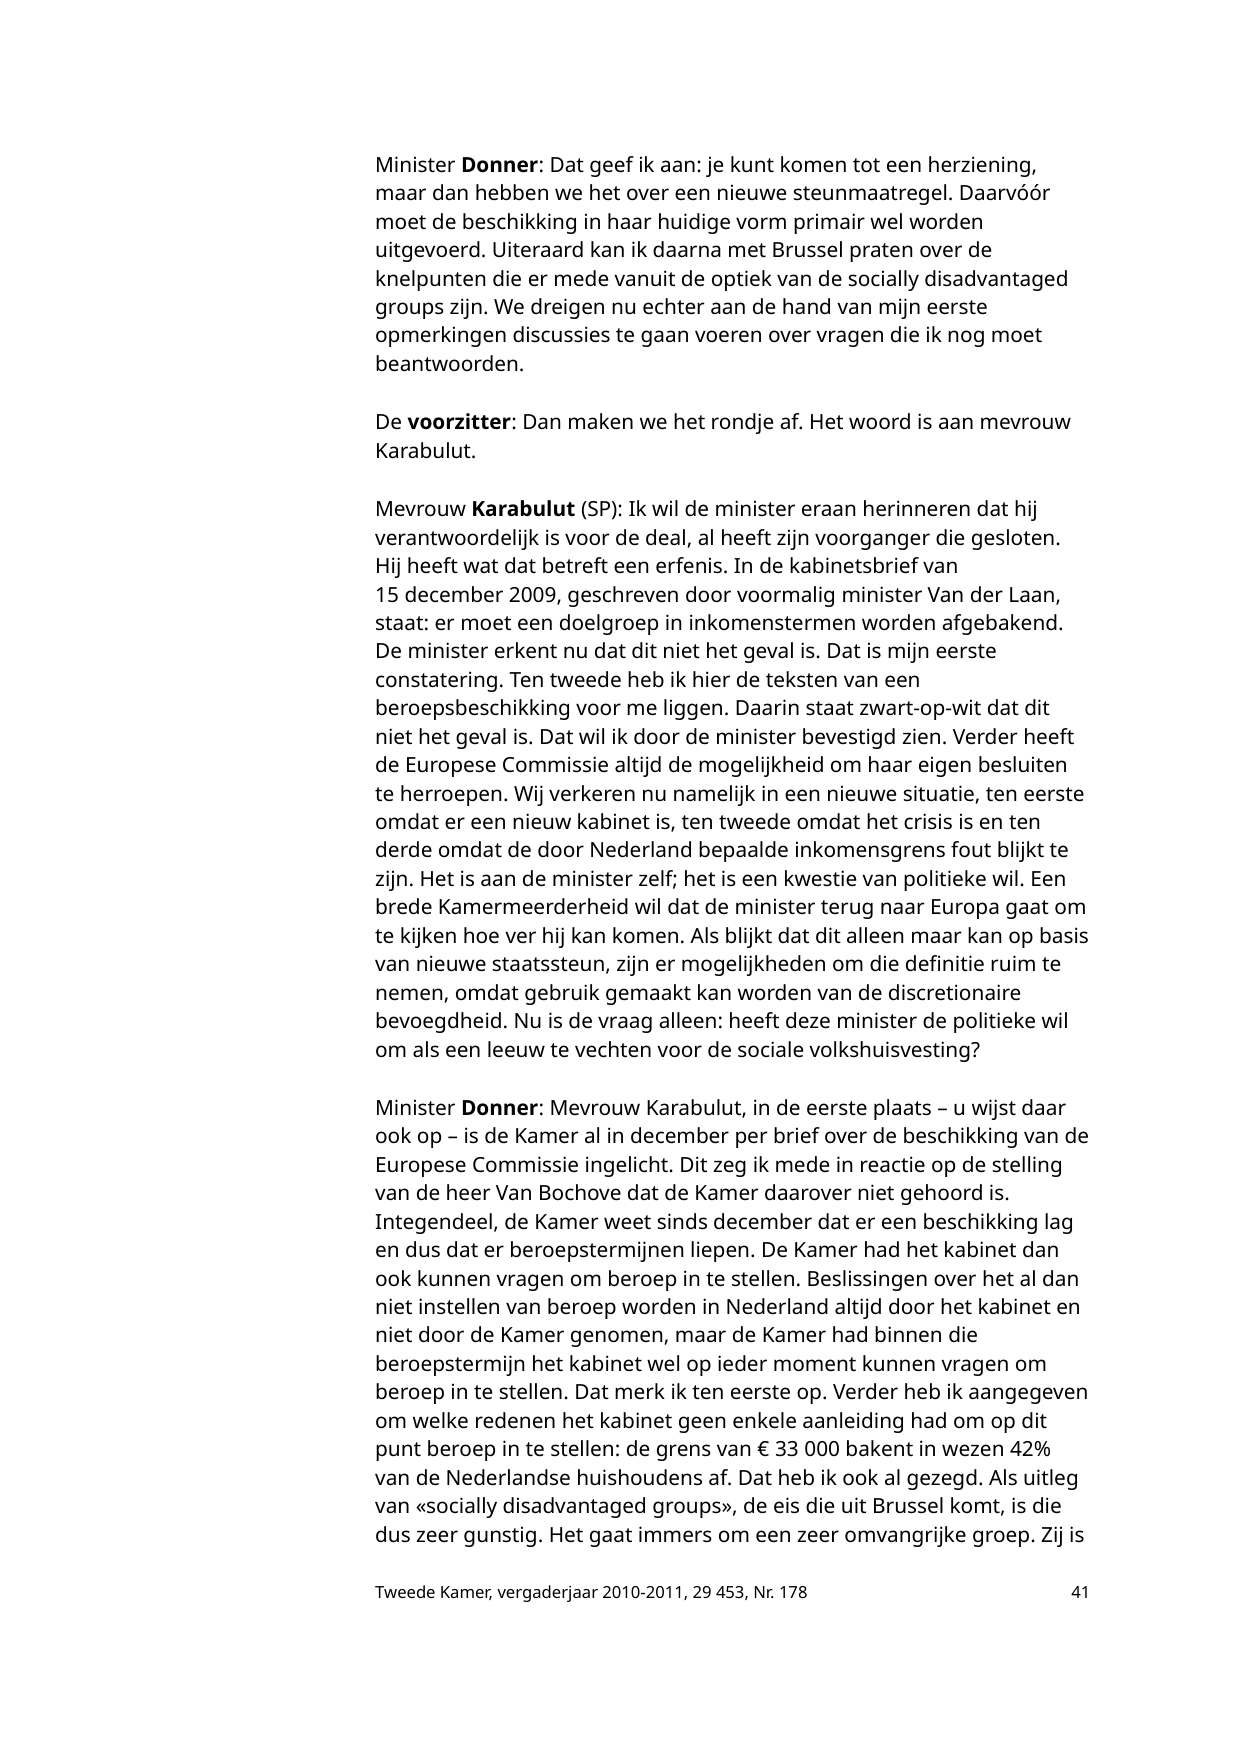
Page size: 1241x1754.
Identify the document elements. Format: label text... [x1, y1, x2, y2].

text Mevrouw Karabulut (SP): Ik wil de minister eraan herinneren dat hij verantwoordelijk is voor de deal, al heeft zijn voorganger die gesloten. Hij heeft wat dat betreft een erfenis. In de kabinetsbrief van 15 december 2009, geschreven door voormalig minister Van der Laan, staat: er moet een doelgroep in inkomenstermen worden afgebakend. De minister erkent nu dat dit niet het geval is. Dat is mijn eerste constatering. Ten tweede heb ik hier de teksten van een beroepsbeschikking voor me liggen. Daarin staat zwart-op-wit dat dit niet het geval is. Dat wil ik door de minister bevestigd zien. Verder heeft de Europese Commissie altijd de mogelijkheid om haar eigen besluiten te herroepen. Wij verkeren nu namelijk in een nieuwe situatie, ten eerste omdat er een nieuw kabinet is, ten tweede omdat het crisis is en ten derde omdat de door Nederland bepaalde inkomensgrens fout blijkt te zijn. Het is aan de minister zelf; het is een kwestie van politieke wil. Een brede Kamermeerderheid wil dat de minister terug naar Europa gaat om te kijken hoe ver hij kan komen. Als blijkt dat dit alleen maar kan op basis van nieuwe staatssteun, zijn er mogelijkheden om die definitie ruim te nemen, omdat gebruik gemaakt kan worden van de discretionaire bevoegdheid. Nu is de vraag alleen: heeft deze minister de politieke wil om als een leeuw te vechten voor de sociale volkshuisvesting? [375, 494, 1090, 1063]
text De voorzitter: Dan maken we het rondje af. Het woord is aan mevrouw Karabulut. [375, 407, 1090, 464]
text Minister Donner: Dat geef ik aan: je kunt komen tot een herziening, maar dan hebben we het over een nieuwe steunmaatregel. Daarvóór moet de beschikking in haar huidige vorm primair wel worden uitgevoerd. Uiteraard kan ik daarna met Brussel praten over de knelpunten die er mede vanuit de optiek van de socially disadvantaged groups zijn. We dreigen nu echter aan de hand van mijn eerste opmerkingen discussies te gaan voeren over vragen die ik nog moet beantwoorden. [375, 150, 1090, 377]
text Minister Donner: Mevrouw Karabulut, in de eerste plaats – u wijst daar ook op – is de Kamer al in december per brief over de beschikking van de Europese Commissie ingelicht. Dit zeg ik mede in reactie op de stelling van de heer Van Bochove dat de Kamer daarover niet gehoord is. Integendeel, de Kamer weet sinds december dat er een beschikking lag en dus dat er beroepstermijnen liepen. De Kamer had het kabinet dan ook kunnen vragen om beroep in te stellen. Beslissingen over het al dan niet instellen van beroep worden in Nederland altijd door het kabinet en niet door de Kamer genomen, maar de Kamer had binnen die beroepstermijn het kabinet wel op ieder moment kunnen vragen om beroep in te stellen. Dat merk ik ten eerste op. Verder heb ik aangegeven om welke redenen het kabinet geen enkele aanleiding had om op dit punt beroep in te stellen: de grens van € 33 000 bakent in wezen 42% van de Nederlandse huishoudens af. Dat heb ik ook al gezegd. Als uitleg van «socially disadvantaged groups», de eis die uit Brussel komt, is die dus zeer gunstig. Het gaat immers om een zeer omvangrijke groep. Zij is [375, 1093, 1090, 1548]
